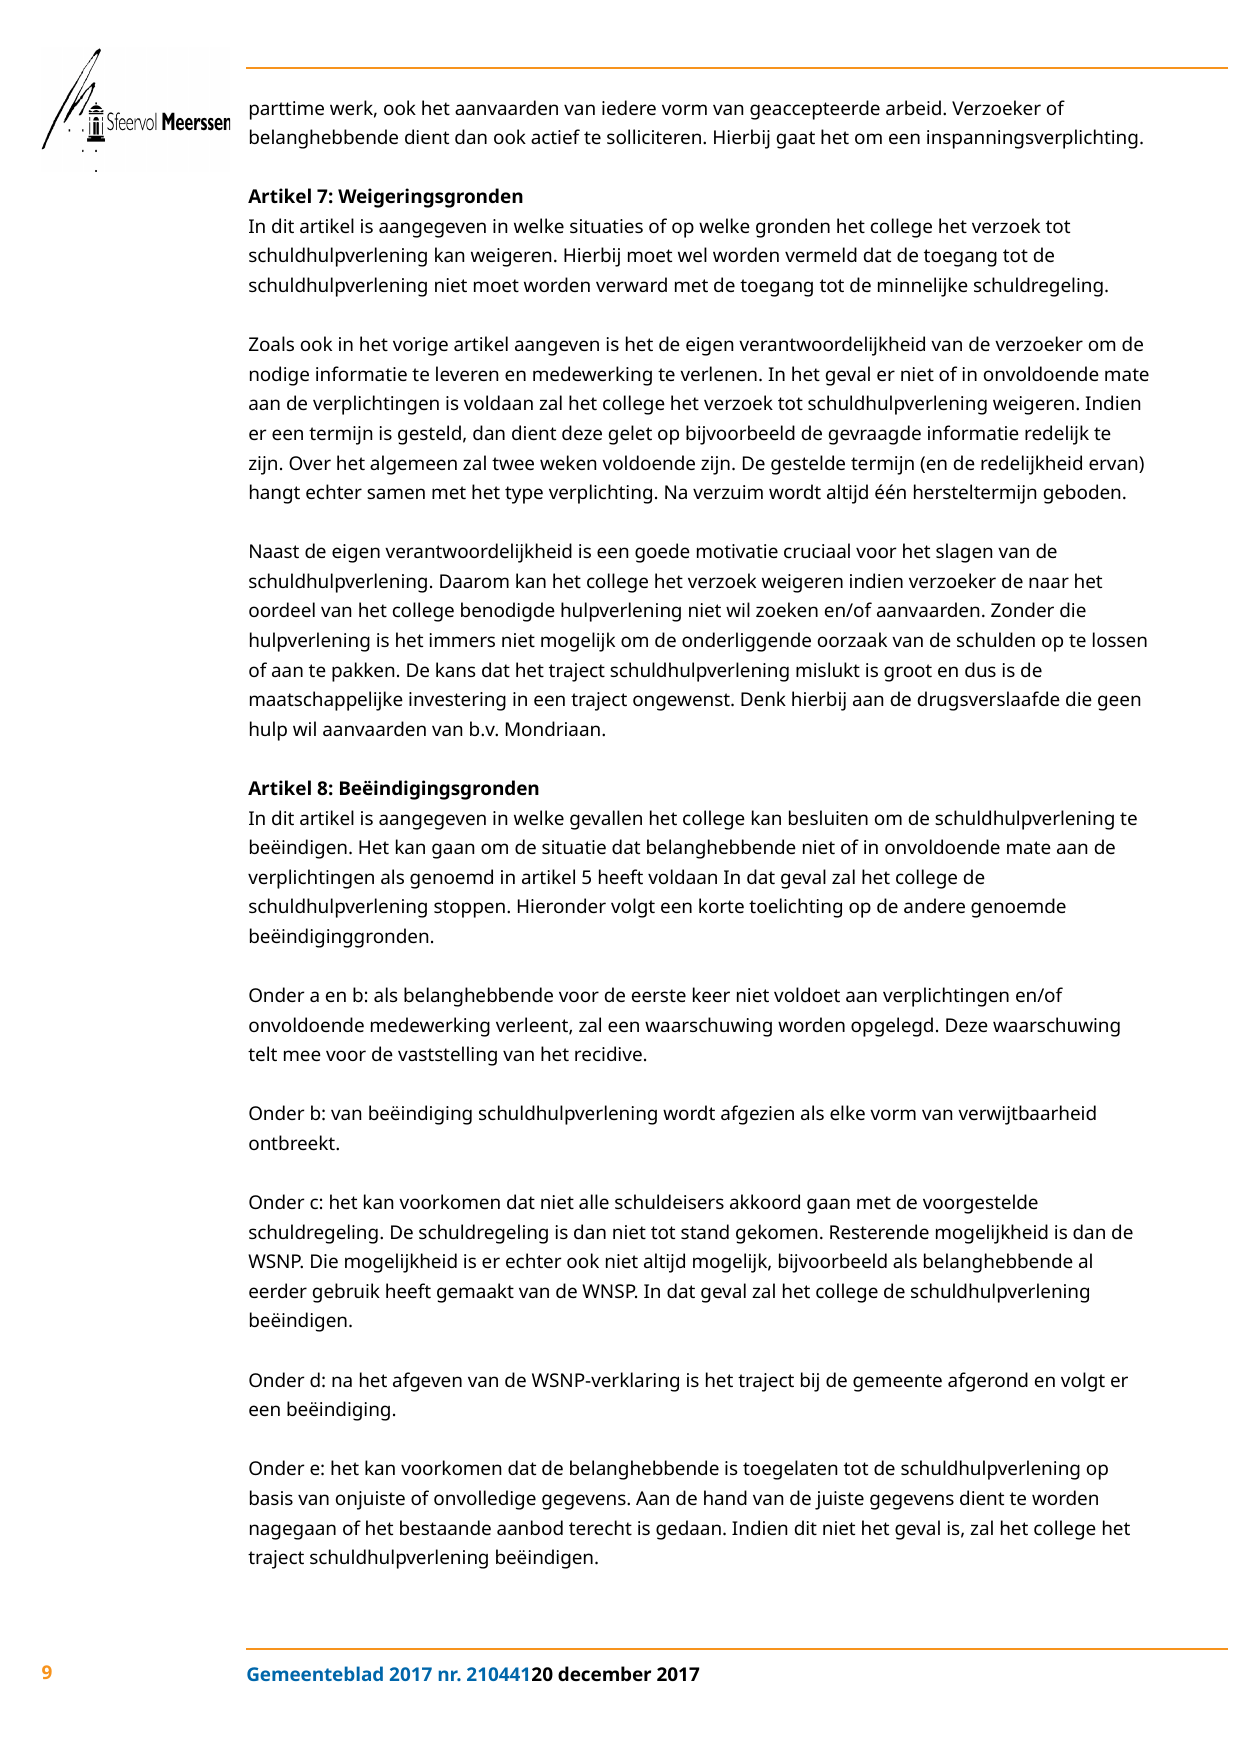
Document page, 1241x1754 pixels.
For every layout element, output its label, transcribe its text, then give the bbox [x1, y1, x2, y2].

text Onder d: na het afgeven van de WSNP-verklaring is het traject bij de gemeente afgerond en volgt er een beëindiging. [248, 1367, 1152, 1422]
text In dit artikel is aangegeven in welke gevallen het college kan besluiten om de schuldhulpverlening te beëindigen. Het kan gaan om de situatie dat belanghebbende niet of in onvoldoende mate aan de verplichtingen als genoemd in artikel 5 heeft voldaan In dat geval zal het college de schuldhulpverlening stoppen. Hieronder volgt een korte toelichting op de andere genoemde beëindiginggronden. [248, 805, 1152, 949]
text Onder e: het kan voorkomen dat de belanghebbende is toegelaten tot de schuldhulpverlening op basis van onjuiste of onvolledige gegevens. Aan de hand van de juiste gegevens dient te worden nagegaan of het bestaande aanbod terecht is gedaan. Indien dit niet het geval is, zal het college het traject schuldhulpverlening beëindigen. [248, 1456, 1152, 1570]
text Artikel 8: Beëindigingsgronden [248, 775, 1152, 801]
picture [41, 47, 231, 172]
text Onder b: van beëindiging schuldhulpverlening wordt afgezien als elke vorm van verwijtbaarheid ontbreekt. [248, 1101, 1152, 1156]
text Onder c: het kan voorkomen dat niet alle schuldeisers akkoord gaan met de voorgestelde schuldregeling. De schuldregeling is dan niet tot stand gekomen. Resterende mogelijkheid is dan de WSNP. Die mogelijkheid is er echter ook niet altijd mogelijk, bijvoorbeeld als belanghebbende al eerder gebruik heeft gemaakt van de WNSP. In dat geval zal het college de schuldhulpverlening beëindigen. [248, 1189, 1152, 1333]
text In dit artikel is aangegeven in welke situaties of op welke gronden het college het verzoek tot schuldhulpverlening kan weigeren. Hierbij moet wel worden vermeld dat de toegang tot de schuldhulpverlening niet moet worden verward met de toegang tot de minnelijke schuldregeling. [248, 213, 1152, 298]
text Onder a en b: als belanghebbende voor de eerste keer niet voldoet aan verplichtingen en/of onvoldoende medewerking verleent, zal een waarschuwing worden opgelegd. Deze waarschuwing telt mee voor de vaststelling van het recidive. [248, 982, 1152, 1067]
text Zoals ook in het vorige artikel aangeven is het de eigen verantwoordelijkheid van de verzoeker om de nodige informatie te leveren en medewerking te verlenen. In het geval er niet of in onvoldoende mate aan de verplichtingen is voldaan zal het college het verzoek tot schuldhulpverlening weigeren. Indien er een termijn is gesteld, dan dient deze gelet op bijvoorbeeld de gevraagde informatie redelijk te zijn. Over het algemeen zal twee weken voldoende zijn. De gestelde termijn (en de redelijkheid ervan) hangt echter samen met het type verplichting. Na verzuim wordt altijd één hersteltermijn geboden. [248, 331, 1152, 505]
text parttime werk, ook het aanvaarden van iedere vorm van geaccepteerde arbeid. Verzoeker of belanghebbende dient dan ook actief te solliciteren. Hierbij gaat het om een inspanningsverplichting. [248, 95, 1152, 150]
text Naast de eigen verantwoordelijkheid is een goede motivatie cruciaal voor het slagen van de schuldhulpverlening. Daarom kan het college het verzoek weigeren indien verzoeker de naar het oordeel van het college benodigde hulpverlening niet wil zoeken en/of aanvaarden. Zonder die hulpverlening is het immers niet mogelijk om de onderliggende oorzaak van de schulden op te lossen of aan te pakken. De kans dat het traject schuldhulpverlening mislukt is groot en dus is de maatschappelijke investering in een traject ongewenst. Denk hierbij aan de drugsverslaafde die geen hulp wil aanvaarden van b.v. Mondriaan. [248, 538, 1152, 742]
text Artikel 7: Weigeringsgronden [248, 183, 1152, 209]
